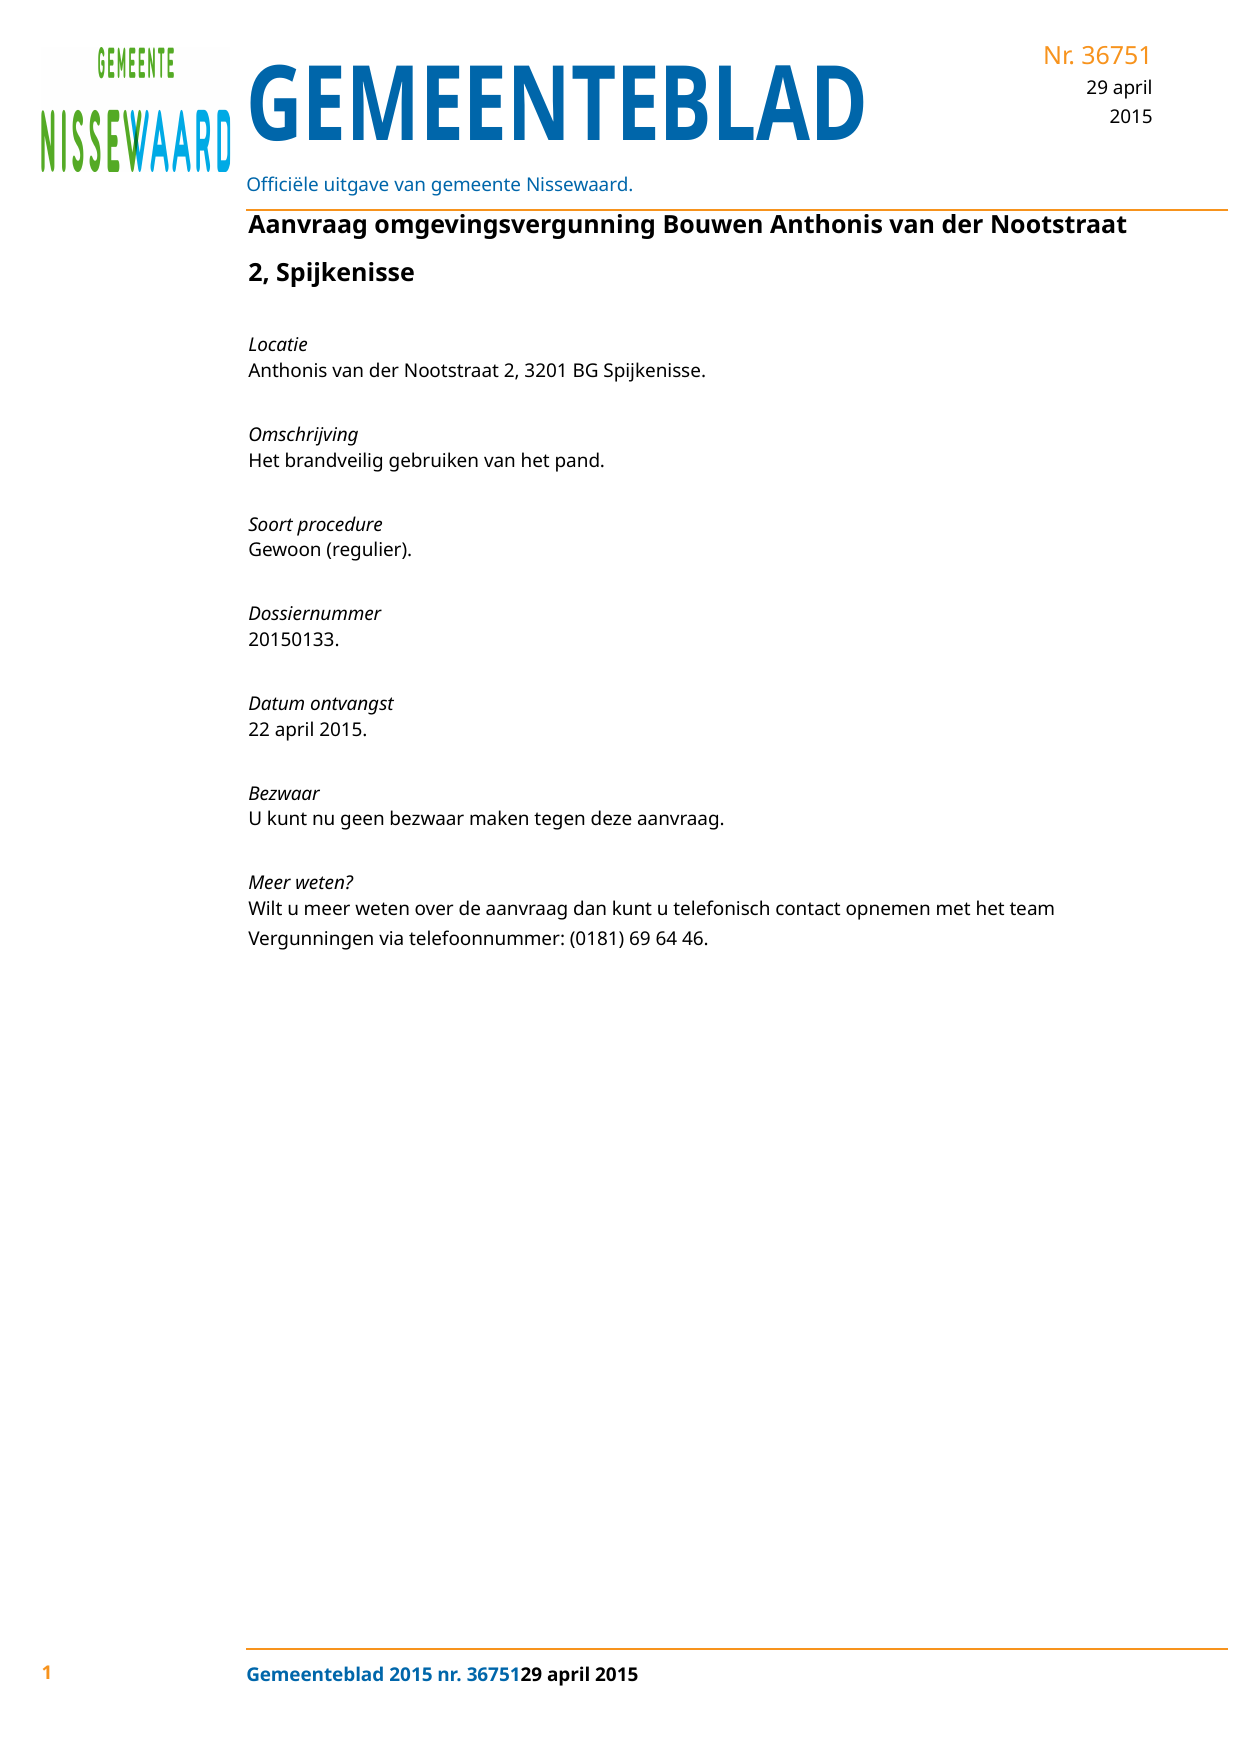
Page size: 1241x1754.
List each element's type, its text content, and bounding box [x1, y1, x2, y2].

text Aanvraag omgevingsvergunning Bouwen Anthonis van der Nootstraat 2, Spijkenisse [248, 211, 1152, 288]
text Gewoon (regulier). [248, 537, 1152, 562]
text Het brandveilig gebruiken van het pand. [248, 447, 1152, 473]
text 22 april 2015. [248, 716, 1152, 742]
picture [200, 151, 206, 172]
picture [201, 122, 206, 138]
text 20150133. [248, 626, 1152, 652]
picture [41, 47, 231, 172]
picture [176, 157, 187, 172]
text Bezwaar [248, 780, 1152, 806]
text Meer weten? [248, 869, 1152, 895]
text U kunt nu geen bezwaar maken tegen deze aanvraag. [248, 806, 1152, 831]
picture [154, 157, 165, 172]
text Datum ontvangst [248, 690, 1152, 716]
text Soort procedure [248, 511, 1152, 537]
text Wilt u meer weten over de aanvraag dan kunt u telefonisch contact opnemen met het team Vergunningen via telefoonnummer: (0181) 69 64 46. [248, 895, 1152, 951]
text Anthonis van der Nootstraat 2, 3201 BG Spijkenisse. [248, 357, 1152, 383]
text Dossiernummer [248, 601, 1152, 626]
picture [222, 122, 227, 160]
text Omschrijving [248, 421, 1152, 447]
text Locatie [248, 331, 1152, 357]
